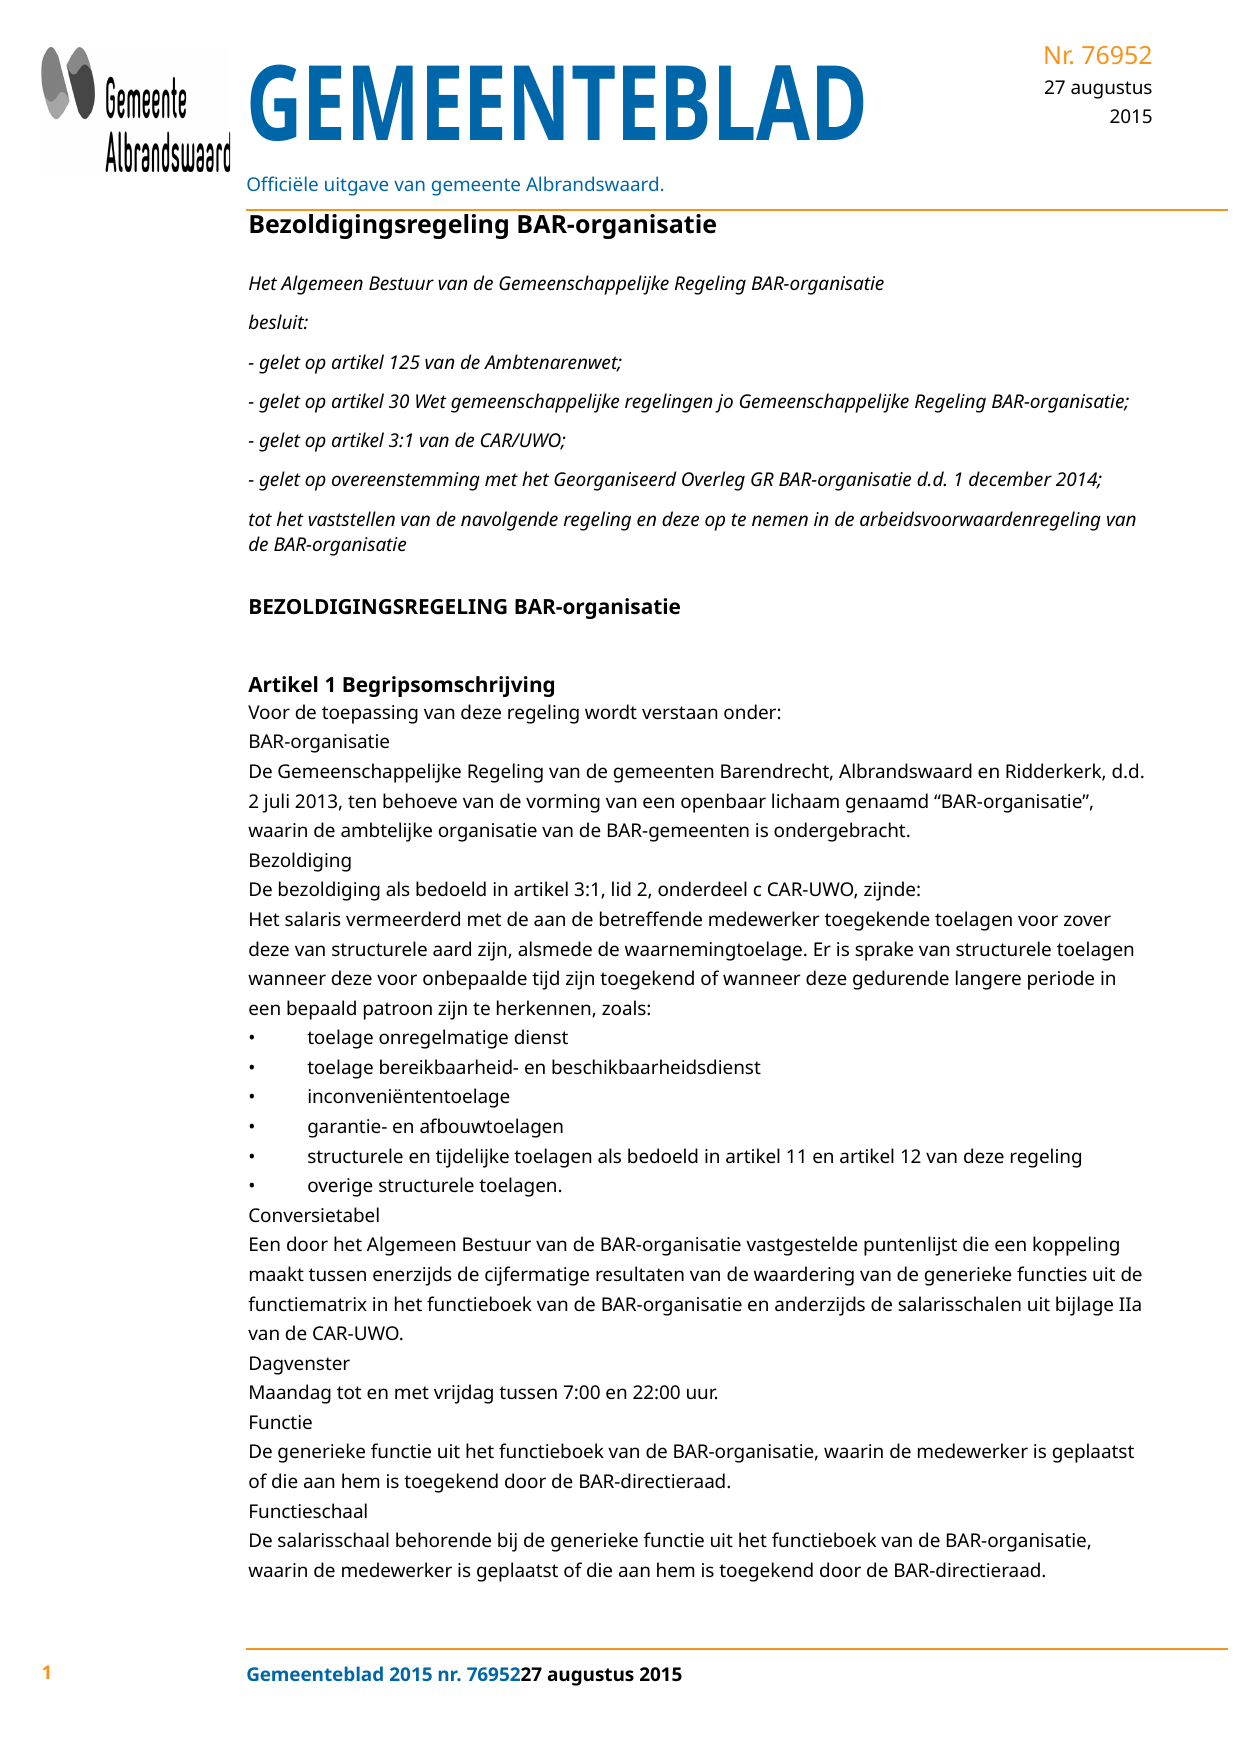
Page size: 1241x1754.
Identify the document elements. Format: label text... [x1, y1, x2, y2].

text Het salaris vermeerderd met de aan de betreffende medewerker toegekende toelagen voor zover deze van structurele aard zijn, alsmede de waarnemingtoelage. Er is sprake van structurele toelagen wanneer deze voor onbepaalde tijd zijn toegekend of wanneer deze gedurende langere periode in een bepaald patroon zijn te herkennen, zoals: [248, 906, 1152, 1021]
text Conversietabel [248, 1202, 1152, 1228]
text BAR-organisatie [248, 729, 1152, 754]
text Artikel 1 Begripsomschrijving [248, 671, 1152, 699]
text De Gemeenschappelijke Regeling van de gemeenten Barendrecht, Albrandswaard en Ridderkerk, d.d. 2 juli 2013, ten behoeve van de vorming van een openbaar lichaam genaamd “BAR-organisatie”, waarin de ambtelijke organisatie van de BAR-gemeenten is ondergebracht. [248, 758, 1152, 843]
text De salarisschaal behorende bij de generieke functie uit het functieboek van de BAR-organisatie, waarin de medewerker is geplaatst of die aan hem is toegekend door de BAR-directieraad. [248, 1527, 1152, 1583]
text Functieschaal [248, 1498, 1152, 1523]
text Voor de toepassing van deze regeling wordt verstaan onder: [248, 699, 1152, 725]
text Dagvenster [248, 1350, 1152, 1376]
text De bezoldiging als bedoeld in artikel 3:1, lid 2, onderdeel c CAR-UWO, zijnde: [248, 877, 1152, 902]
list structurele en tijdelijke toelagen als bedoeld in artikel 11 en artikel 12 van deze regeling [248, 1143, 1152, 1168]
text - gelet op artikel 30 Wet gemeenschappelijke regelingen jo Gemeenschappelijke Regeling BAR-organisatie; [248, 388, 1152, 414]
text Functie [248, 1409, 1152, 1435]
text Maandag tot en met vrijdag tussen 7:00 en 22:00 uur. [248, 1379, 1152, 1405]
text Een door het Algemeen Bestuur van de BAR-organisatie vastgestelde puntenlijst die een koppeling maakt tussen enerzijds de cijfermatige resultaten van de waardering van de generieke functies uit de functiematrix in het functieboek van de BAR-organisatie en anderzijds de salarisschalen uit bijlage IIa van de CAR-UWO. [248, 1232, 1152, 1346]
picture [41, 47, 231, 172]
text - gelet op overeenstemming met het Georganiseerd Overleg GR BAR-organisatie d.d. 1 december 2014; [248, 467, 1152, 492]
text besluit: [248, 309, 1152, 335]
text tot het vaststellen van de navolgende regeling en deze op te nemen in de arbeidsvoorwaardenregeling van de BAR-organisatie [248, 506, 1152, 557]
text - gelet op artikel 3:1 van de CAR/UWO; [248, 427, 1152, 453]
text BEZOLDIGINGSREGELING BAR-organisatie [248, 592, 1152, 620]
text Bezoldiging [248, 847, 1152, 873]
list garantie- en afbouwtoelagen [248, 1113, 1152, 1139]
list overige structurele toelagen. [248, 1172, 1152, 1198]
text Bezoldigingsregeling BAR-organisatie [248, 211, 1152, 241]
list toelage onregelmatige dienst [248, 1024, 1152, 1050]
text De generieke functie uit het functieboek van de BAR-organisatie, waarin de medewerker is geplaatst of die aan hem is toegekend door de BAR-directieraad. [248, 1439, 1152, 1494]
text Het Algemeen Bestuur van de Gemeenschappelijke Regeling BAR-organisatie [248, 270, 1152, 296]
list inconveniëntentoelage [248, 1084, 1152, 1109]
text - gelet op artikel 125 van de Ambtenarenwet; [248, 349, 1152, 374]
list toelage bereikbaarheid- en beschikbaarheidsdienst [248, 1054, 1152, 1080]
